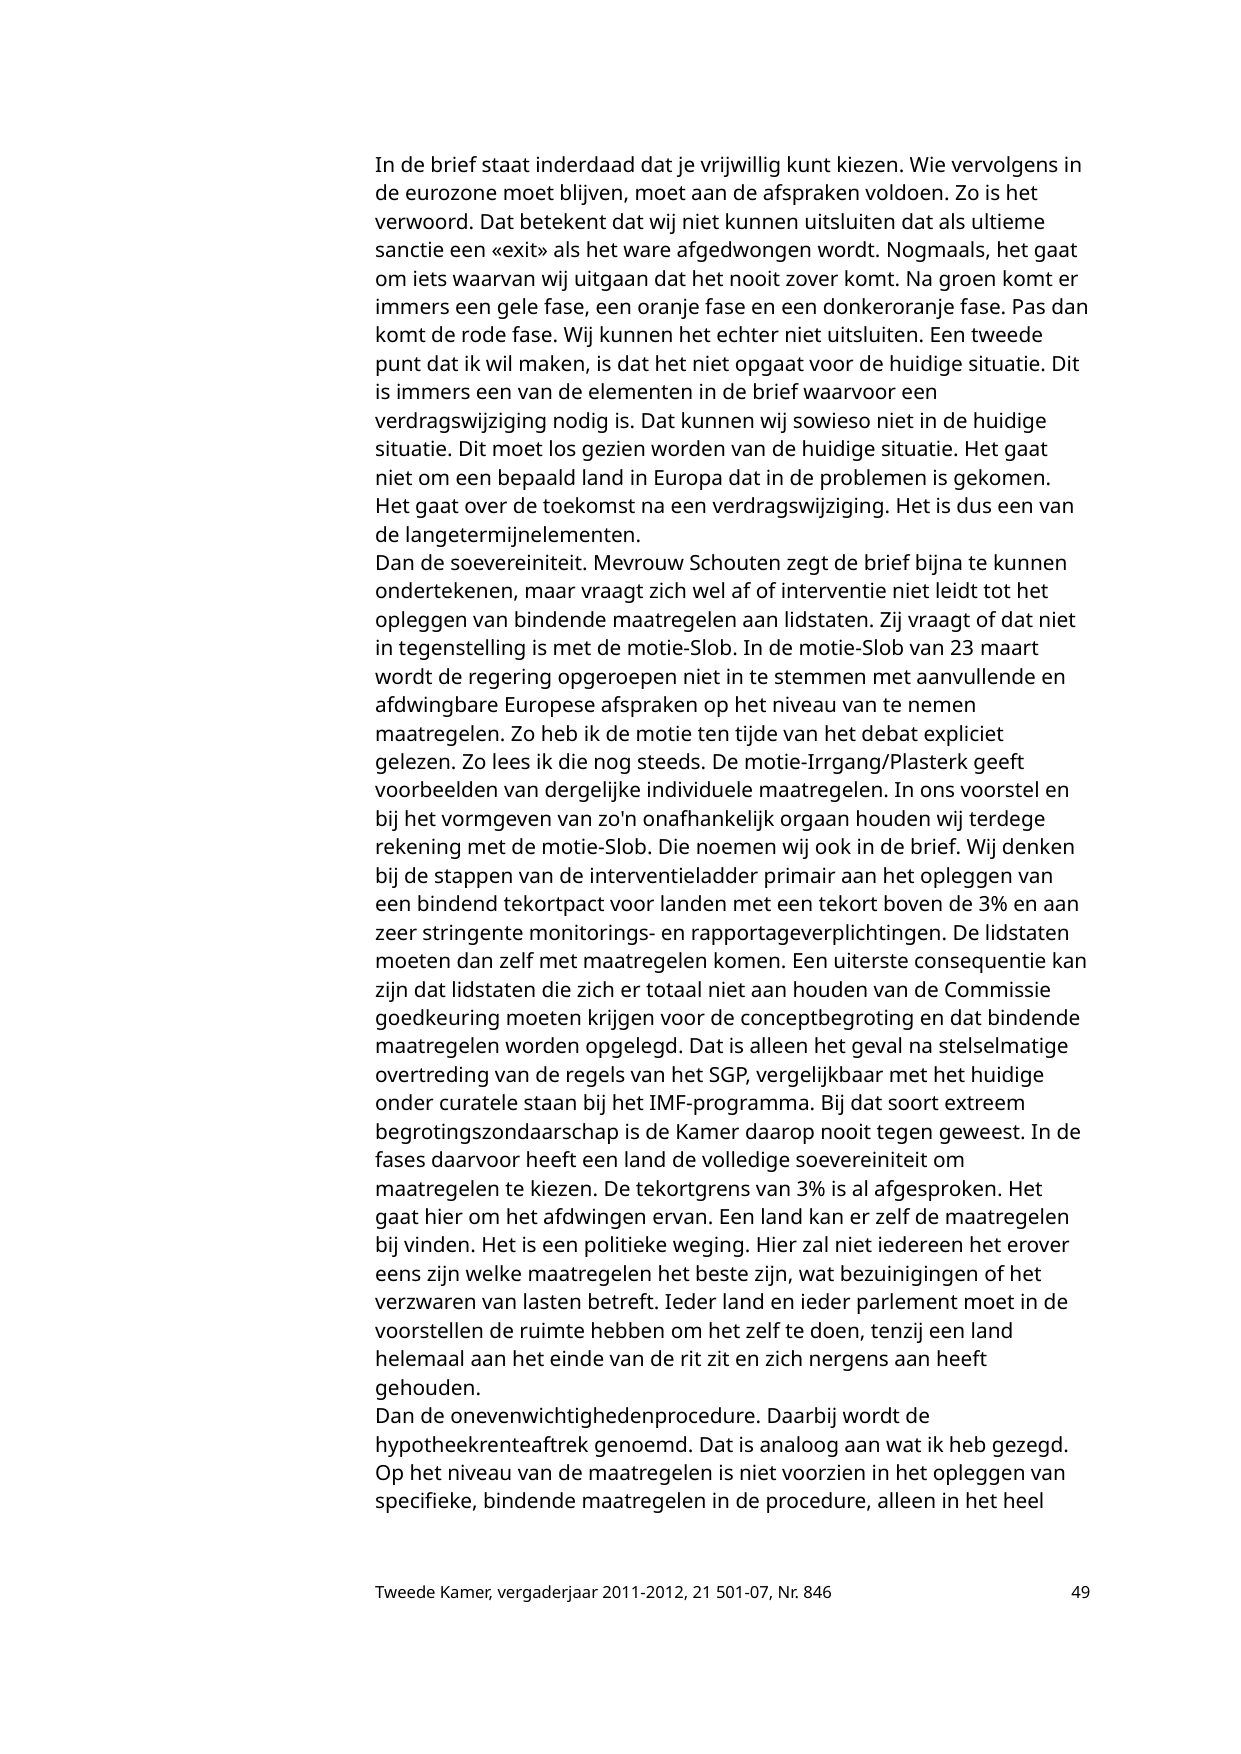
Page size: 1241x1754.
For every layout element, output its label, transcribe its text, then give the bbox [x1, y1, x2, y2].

text Dan de soevereiniteit. Mevrouw Schouten zegt de brief bijna te kunnen ondertekenen, maar vraagt zich wel af of interventie niet leidt tot het opleggen van bindende maatregelen aan lidstaten. Zij vraagt of dat niet in tegenstelling is met de motie-Slob. In de motie-Slob van 23 maart wordt de regering opgeroepen niet in te stemmen met aanvullende en afdwingbare Europese afspraken op het niveau van te nemen maatregelen. Zo heb ik de motie ten tijde van het debat expliciet gelezen. Zo lees ik die nog steeds. De motie-Irrgang/Plasterk geeft voorbeelden van dergelijke individuele maatregelen. In ons voorstel en bij het vormgeven van zo'n onafhankelijk orgaan houden wij terdege rekening met de motie-Slob. Die noemen wij ook in de brief. Wij denken bij de stappen van de interventieladder primair aan het opleggen van een bindend tekortpact voor landen met een tekort boven de 3% en aan zeer stringente monitorings- en rapportageverplichtingen. De lidstaten moeten dan zelf met maatregelen komen. Een uiterste consequentie kan zijn dat lidstaten die zich er totaal niet aan houden van de Commissie goedkeuring moeten krijgen voor de conceptbegroting en dat bindende maatregelen worden opgelegd. Dat is alleen het geval na stelselmatige overtreding van de regels van het SGP, vergelijkbaar met het huidige onder curatele staan bij het IMF-programma. Bij dat soort extreem begrotingszondaarschap is de Kamer daarop nooit tegen geweest. In de fases daarvoor heeft een land de volledige soevereiniteit om maatregelen te kiezen. De tekortgrens van 3% is al afgesproken. Het gaat hier om het afdwingen ervan. Een land kan er zelf de maatregelen bij vinden. Het is een politieke weging. Hier zal niet iedereen het erover eens zijn welke maatregelen het beste zijn, wat bezuinigingen of het verzwaren van lasten betreft. Ieder land en ieder parlement moet in de voorstellen de ruimte hebben om het zelf te doen, tenzij een land helemaal aan het einde van de rit zit en zich nergens aan heeft gehouden. [375, 548, 1090, 1401]
text In de brief staat inderdaad dat je vrijwillig kunt kiezen. Wie vervolgens in de eurozone moet blijven, moet aan de afspraken voldoen. Zo is het verwoord. Dat betekent dat wij niet kunnen uitsluiten dat als ultieme sanctie een «exit» als het ware afgedwongen wordt. Nogmaals, het gaat om iets waarvan wij uitgaan dat het nooit zover komt. Na groen komt er immers een gele fase, een oranje fase en een donkeroranje fase. Pas dan komt de rode fase. Wij kunnen het echter niet uitsluiten. Een tweede punt dat ik wil maken, is dat het niet opgaat voor de huidige situatie. Dit is immers een van de elementen in de brief waarvoor een verdragswijziging nodig is. Dat kunnen wij sowieso niet in de huidige situatie. Dit moet los gezien worden van de huidige situatie. Het gaat niet om een bepaald land in Europa dat in de problemen is gekomen. Het gaat over de toekomst na een verdragswijziging. Het is dus een van de langetermijnelementen. [375, 150, 1090, 548]
text Dan de onevenwichtighedenprocedure. Daarbij wordt de hypotheekrenteaftrek genoemd. Dat is analoog aan wat ik heb gezegd. Op het niveau van de maatregelen is niet voorzien in het opleggen van specifieke, bindende maatregelen in de procedure, alleen in het heel [375, 1401, 1090, 1515]
